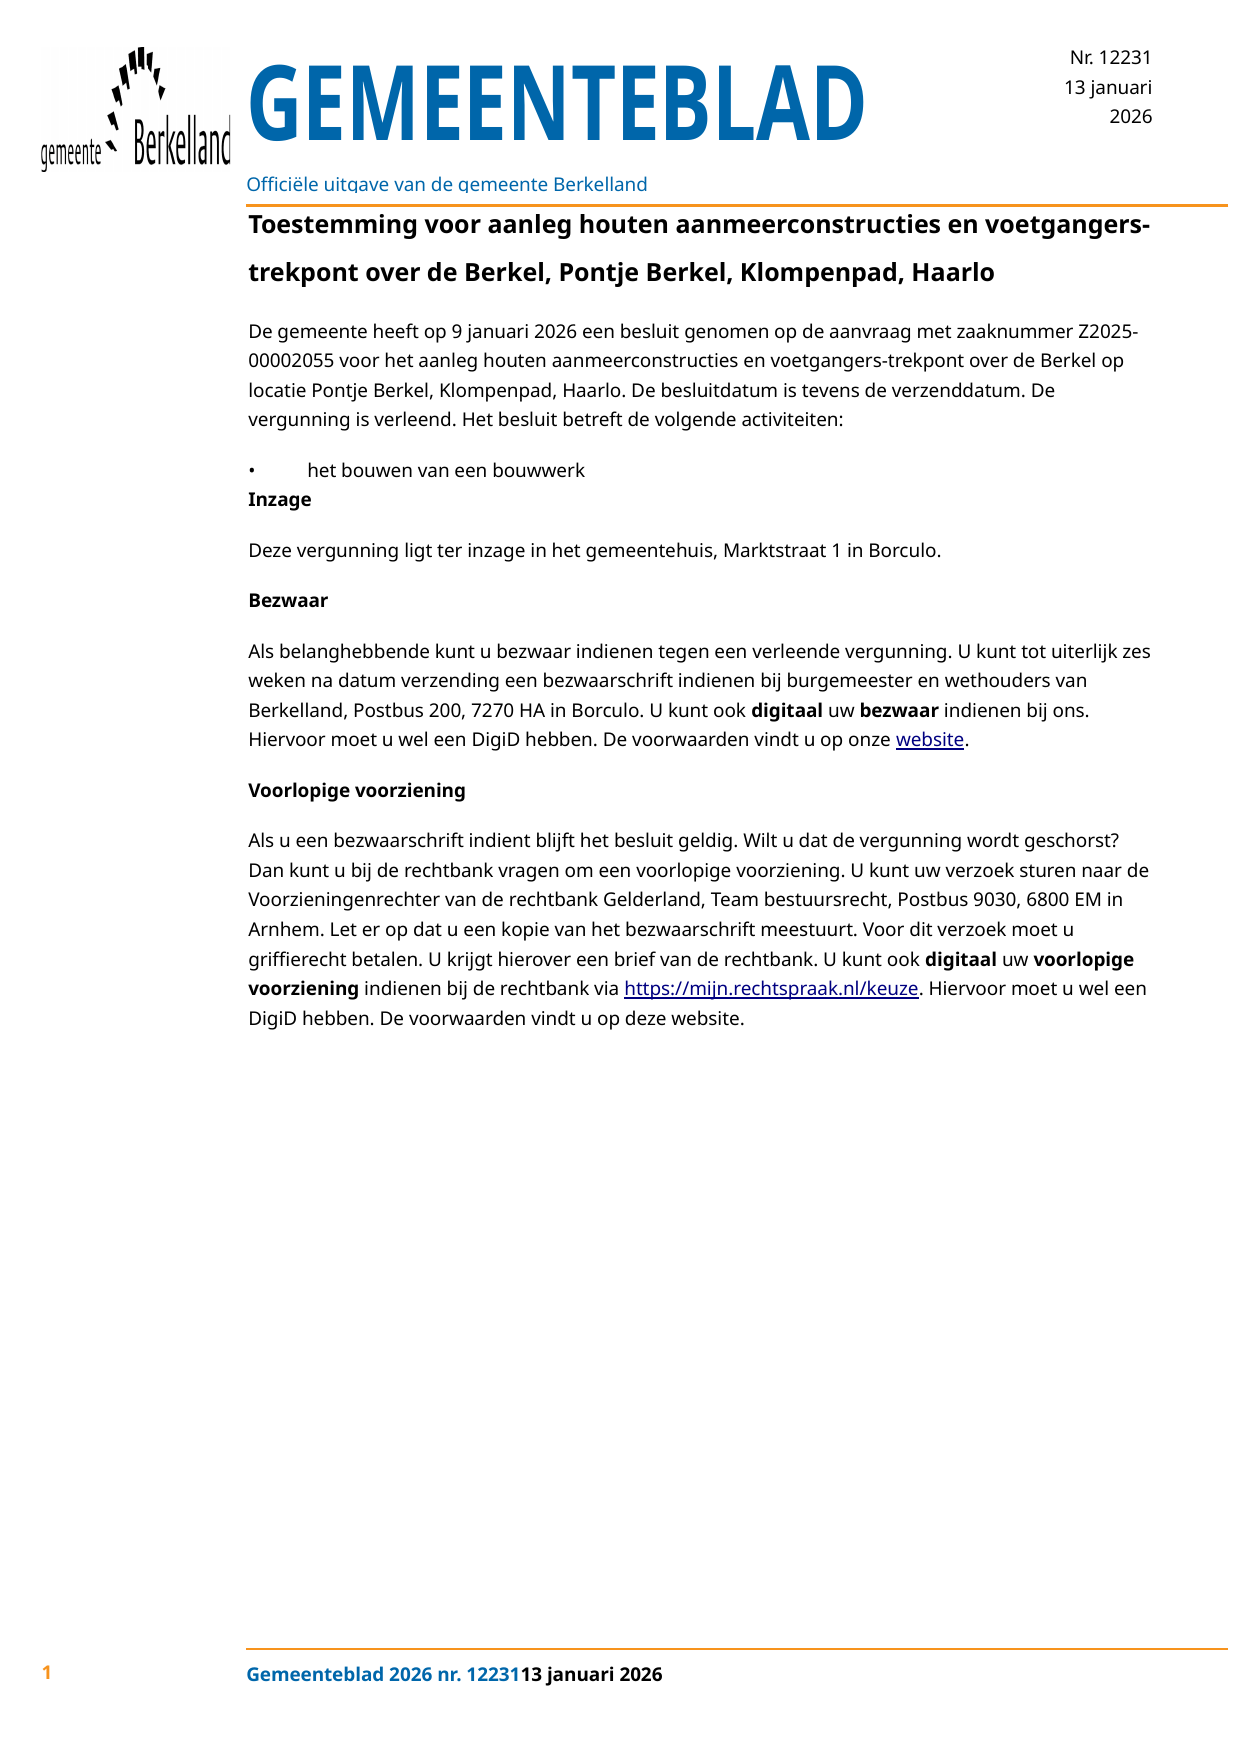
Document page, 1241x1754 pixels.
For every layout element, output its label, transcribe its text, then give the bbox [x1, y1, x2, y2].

text Als u een bezwaarschrift indient blijft het besluit geldig. Wilt u dat de vergunning wordt geschorst? Dan kunt u bij de rechtbank vragen om een voorlopige voorziening. U kunt uw verzoek sturen naar de Voorzieningenrechter van de rechtbank Gelderland, Team bestuursrecht, Postbus 9030, 6800 EM in Arnhem. Let er op dat u een kopie van het bezwaarschrift meestuurt. Voor dit verzoek moet u griffierecht betalen. U krijgt hierover een brief van de rechtbank. U kunt ook digitaal uw voorlopige voorziening indienen bij de rechtbank via https://mijn.rechtspraak.nl/keuze. Hiervoor moet u wel een DigiD hebben. De voorwaarden vindt u op deze website. [248, 827, 1152, 1031]
text Bezwaar [248, 587, 1152, 613]
picture [41, 47, 231, 172]
text Als belanghebbende kunt u bezwaar indienen tegen een verleende vergunning. U kunt tot uiterlijk zes weken na datum verzending een bezwaarschrift indienen bij burgemeester en wethouders van Berkelland, Postbus 200, 7270 HA in Borculo. U kunt ook digitaal uw bezwaar indienen bij ons. Hiervoor moet u wel een DigiD hebben. De voorwaarden vindt u op onze website. [248, 638, 1152, 752]
text Toestemming voor aanleg houten aanmeerconstructies en voetgangers-trekpont over de Berkel, Pontje Berkel, Klompenpad, Haarlo [248, 207, 1152, 288]
list het bouwen van een bouwwerk [248, 457, 1152, 483]
text Voorlopige voorziening [248, 777, 1152, 803]
text De gemeente heeft op 9 januari 2026 een besluit genomen op de aanvraag met zaaknummer Z2025-00002055 voor het aanleg houten aanmeerconstructies en voetgangers-trekpont over de Berkel op locatie Pontje Berkel, Klompenpad, Haarlo. De besluitdatum is tevens de verzenddatum. De vergunning is verleend. Het besluit betreft de volgende activiteiten: [248, 318, 1152, 432]
text Deze vergunning ligt ter inzage in het gemeentehuis, Marktstraat 1 in Borculo. [248, 537, 1152, 563]
text Inzage [248, 487, 1152, 512]
